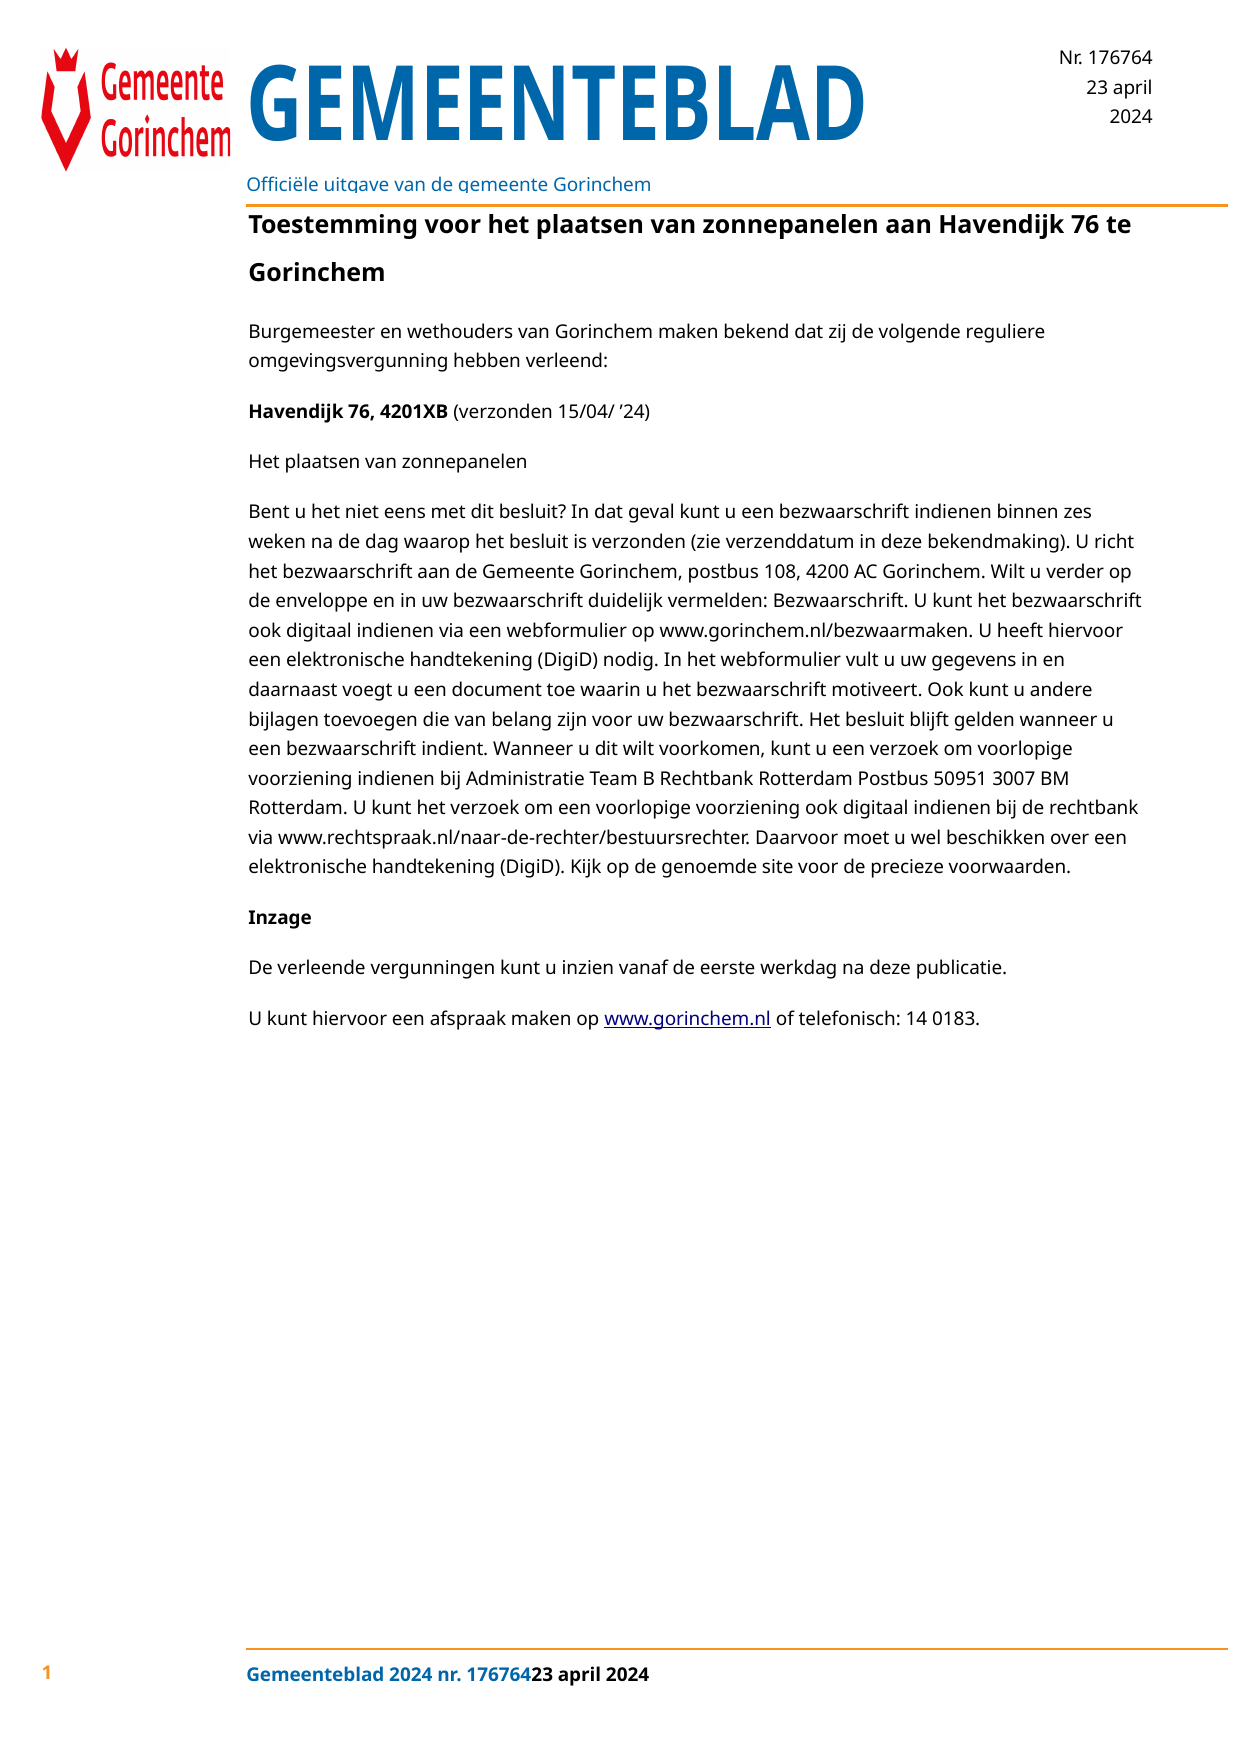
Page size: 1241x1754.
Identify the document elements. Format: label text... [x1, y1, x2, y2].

text Burgemeester en wethouders van Gorinchem maken bekend dat zij de volgende reguliere omgevingsvergunning hebben verleend: [248, 318, 1152, 373]
picture [41, 47, 231, 172]
text Havendijk 76, 4201XB (verzonden 15/04/ ’24) [248, 398, 1152, 424]
text Toestemming voor het plaatsen van zonnepanelen aan Havendijk 76 te Gorinchem [248, 207, 1152, 288]
text Bent u het niet eens met dit besluit? In dat geval kunt u een bezwaarschrift indienen binnen zes weken na de dag waarop het besluit is verzonden (zie verzenddatum in deze bekendmaking). U richt het bezwaarschrift aan de Gemeente Gorinchem, postbus 108, 4200 AC Gorinchem. Wilt u verder op de enveloppe en in uw bezwaarschrift duidelijk vermelden: Bezwaarschrift. U kunt het bezwaarschrift ook digitaal indienen via een webformulier op www.gorinchem.nl/bezwaarmaken. U heeft hiervoor een elektronische handtekening (DigiD) nodig. In het webformulier vult u uw gegevens in en daarnaast voegt u een document toe waarin u het bezwaarschrift motiveert. Ook kunt u andere bijlagen toevoegen die van belang zijn voor uw bezwaarschrift. Het besluit blijft gelden wanneer u een bezwaarschrift indient. Wanneer u dit wilt voorkomen, kunt u een verzoek om voorlopige voorziening indienen bij Administratie Team B Rechtbank Rotterdam Postbus 50951 3007 BM Rotterdam. U kunt het verzoek om een voorlopige voorziening ook digitaal indienen bij de rechtbank via www.rechtspraak.nl/naar-de-rechter/bestuursrechter. Daarvoor moet u wel beschikken over een elektronische handtekening (DigiD). Kijk op de genoemde site voor de precieze voorwaarden. [248, 499, 1152, 879]
text Het plaatsen van zonnepanelen [248, 448, 1152, 474]
text U kunt hiervoor een afspraak maken op www.gorinchem.nl of telefonisch: 14 0183. [248, 1005, 1152, 1031]
text Inzage [248, 904, 1152, 930]
text De verleende vergunningen kunt u inzien vanaf de eerste werkdag na deze publicatie. [248, 954, 1152, 980]
